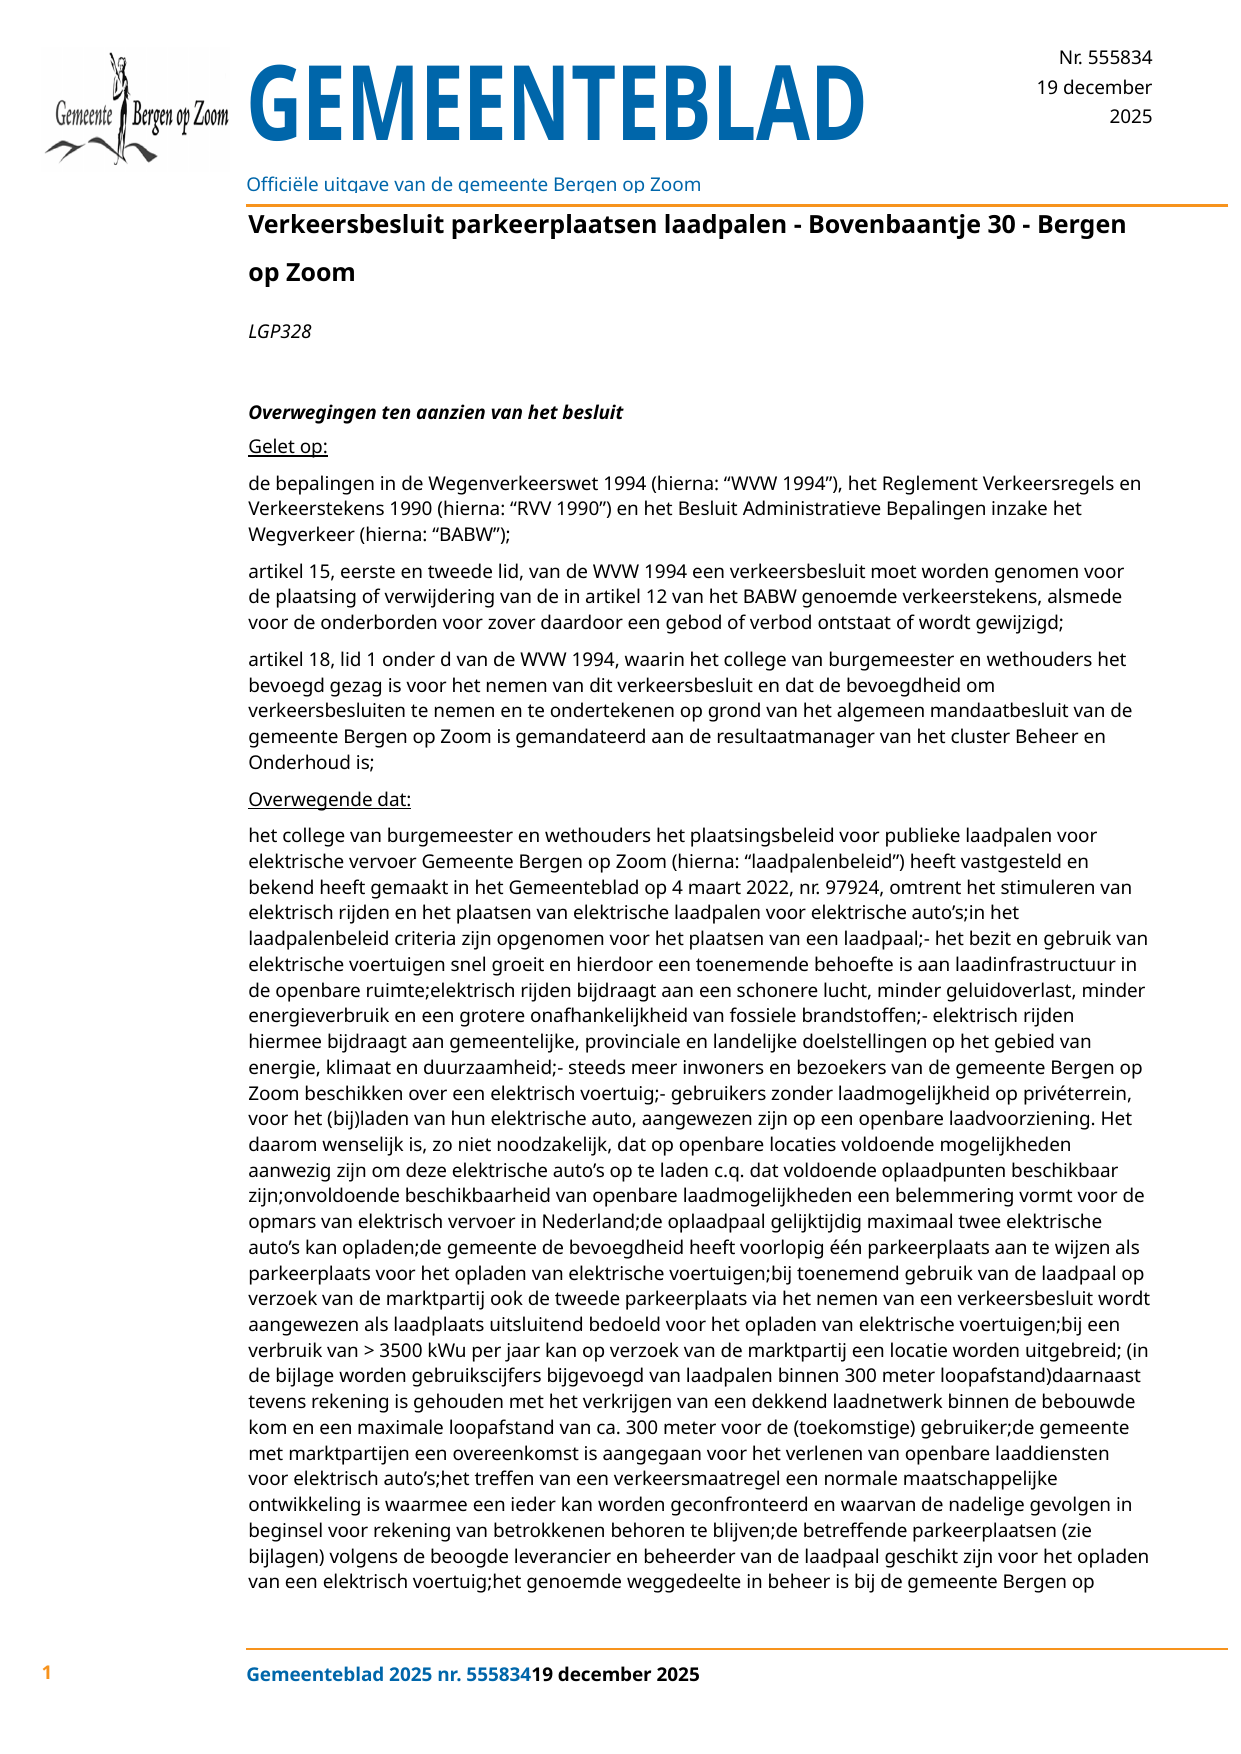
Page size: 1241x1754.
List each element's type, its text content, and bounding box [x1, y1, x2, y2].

text LGP328 [248, 318, 1152, 344]
text artikel 18, lid 1 onder d van de WVW 1994, waarin het college van burgemeester en wethouders het bevoegd gezag is voor het nemen van dit verkeersbesluit en dat de bevoegdheid om verkeersbesluiten te nemen en te ondertekenen op grond van het algemeen mandaatbesluit van de gemeente Bergen op Zoom is gemandateerd aan de resultaatmanager van het cluster Beheer en Onderhoud is; [248, 646, 1152, 775]
text het college van burgemeester en wethouders het plaatsingsbeleid voor publieke laadpalen voor elektrische vervoer Gemeente Bergen op Zoom (hierna: “laadpalenbeleid”) heeft vastgesteld en bekend heeft gemaakt in het Gemeenteblad op 4 maart 2022, nr. 97924, omtrent het stimuleren van elektrisch rijden en het plaatsen van elektrische laadpalen voor elektrische auto’s;in het laadpalenbeleid criteria zijn opgenomen voor het plaatsen van een laadpaal;- het bezit en gebruik van elektrische voertuigen snel groeit en hierdoor een toenemende behoefte is aan laadinfrastructuur in de openbare ruimte;elektrisch rijden bijdraagt aan een schonere lucht, minder geluidoverlast, minder energieverbruik en een grotere onafhankelijkheid van fossiele brandstoffen;- elektrisch rijden hiermee bijdraagt aan gemeentelijke, provinciale en landelijke doelstellingen op het gebied van energie, klimaat en duurzaamheid;- steeds meer inwoners en bezoekers van de gemeente Bergen op Zoom beschikken over een elektrisch voertuig;- gebruikers zonder laadmogelijkheid op privéterrein, voor het (bij)laden van hun elektrische auto, aangewezen zijn op een openbare laadvoorziening. Het daarom wenselijk is, zo niet noodzakelijk, dat op openbare locaties voldoende mogelijkheden aanwezig zijn om deze elektrische auto’s op te laden c.q. dat voldoende oplaadpunten beschikbaar zijn;onvoldoende beschikbaarheid van openbare laadmogelijkheden een belemmering vormt voor de opmars van elektrisch vervoer in Nederland;de oplaadpaal gelijktijdig maximaal twee elektrische auto’s kan opladen;de gemeente de bevoegdheid heeft voorlopig één parkeerplaats aan te wijzen als parkeerplaats voor het opladen van elektrische voertuigen;bij toenemend gebruik van de laadpaal op verzoek van de marktpartij ook de tweede parkeerplaats via het nemen van een verkeersbesluit wordt aangewezen als laadplaats uitsluitend bedoeld voor het opladen van elektrische voertuigen;bij een verbruik van > 3500 kWu per jaar kan op verzoek van de marktpartij een locatie worden uitgebreid; (in de bijlage worden gebruikscijfers bijgevoegd van laadpalen binnen 300 meter loopafstand)daarnaast tevens rekening is gehouden met het verkrijgen van een dekkend laadnetwerk binnen de bebouwde kom en een maximale loopafstand van ca. 300 meter voor de (toekomstige) gebruiker;de gemeente met marktpartijen een overeenkomst is aangegaan voor het verlenen van openbare laaddiensten voor elektrisch auto’s;het treffen van een verkeersmaatregel een normale maatschappelijke ontwikkeling is waarmee een ieder kan worden geconfronteerd en waarvan de nadelige gevolgen in beginsel voor rekening van betrokkenen behoren te blijven;de betreffende parkeerplaatsen (zie bijlagen) volgens de beoogde leverancier en beheerder van de laadpaal geschikt zijn voor het opladen van een elektrisch voertuig;het genoemde weggedeelte in beheer is bij de gemeente Bergen op [248, 822, 1152, 1594]
text Overwegende dat: [248, 786, 1152, 811]
text Overwegingen ten aanzien van het besluit [248, 399, 1152, 425]
text artikel 15, eerste en tweede lid, van de WVW 1994 een verkeersbesluit moet worden genomen voor de plaatsing of verwijdering van de in artikel 12 van het BABW genoemde verkeerstekens, alsmede voor de onderborden voor zover daardoor een gebod of verbod ontstaat of wordt gewijzigd; [248, 558, 1152, 635]
text Verkeersbesluit parkeerplaatsen laadpalen - Bovenbaantje 30 - Bergen op Zoom [248, 207, 1152, 288]
text de bepalingen in de Wegenverkeerswet 1994 (hierna: “WVW 1994”), het Reglement Verkeersregels en Verkeerstekens 1990 (hierna: “RVV 1990”) en het Besluit Administratieve Bepalingen inzake het Wegverkeer (hierna: “BABW”); [248, 470, 1152, 547]
picture [41, 47, 231, 172]
text Gelet op: [248, 433, 1152, 459]
